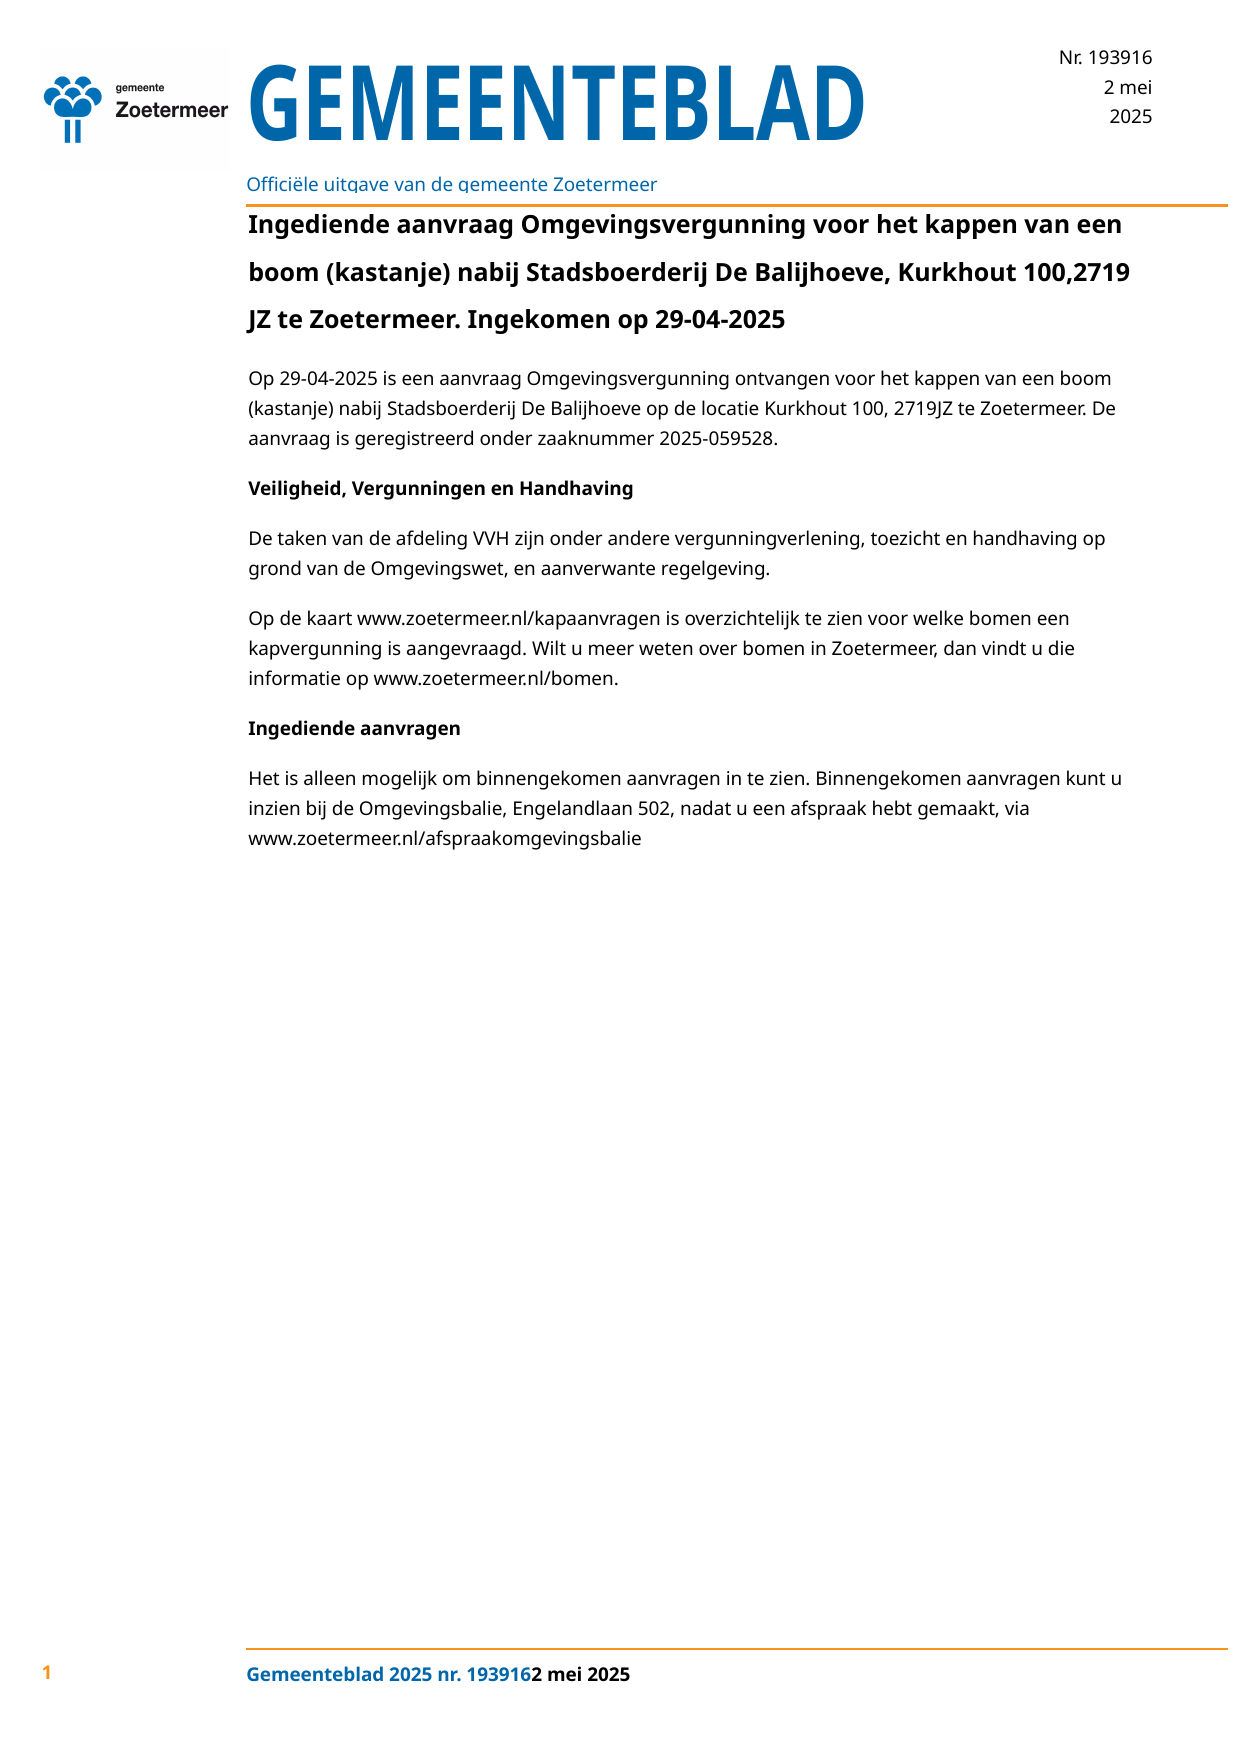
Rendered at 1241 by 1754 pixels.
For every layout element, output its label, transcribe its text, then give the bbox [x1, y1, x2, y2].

text Op 29-04-2025 is een aanvraag Omgevingsvergunning ontvangen voor het kappen van een boom (kastanje) nabij Stadsboerderij De Balijhoeve op de locatie Kurkhout 100, 2719JZ te Zoetermeer. De aanvraag is geregistreerd onder zaaknummer 2025-059528. [248, 366, 1152, 450]
text Het is alleen mogelijk om binnengekomen aanvragen in te zien. Binnengekomen aanvragen kunt u inzien bij de Omgevingsbalie, Engelandlaan 502, nadat u een afspraak hebt gemaakt, via www.zoetermeer.nl/afspraakomgevingsbalie [248, 766, 1152, 850]
text Op de kaart www.zoetermeer.nl/kapaanvragen is overzichtelijk te zien voor welke bomen een kapvergunning is aangevraagd. Wilt u meer weten over bomen in Zoetermeer, dan vindt u die informatie op www.zoetermeer.nl/bomen. [248, 606, 1152, 690]
text De taken van de afdeling VVH zijn onder andere vergunningverlening, toezicht en handhaving op grond van de Omgevingswet, en aanverwante regelgeving. [248, 526, 1152, 581]
text Veiligheid, Vergunningen en Handhaving [248, 475, 1152, 501]
text Ingediende aanvraag Omgevingsvergunning voor het kappen van een boom (kastanje) nabij Stadsboerderij De Balijhoeve, Kurkhout 100,2719 JZ te Zoetermeer. Ingekomen op 29-04-2025 [248, 207, 1152, 336]
picture [41, 47, 231, 172]
text Ingediende aanvragen [248, 715, 1152, 741]
